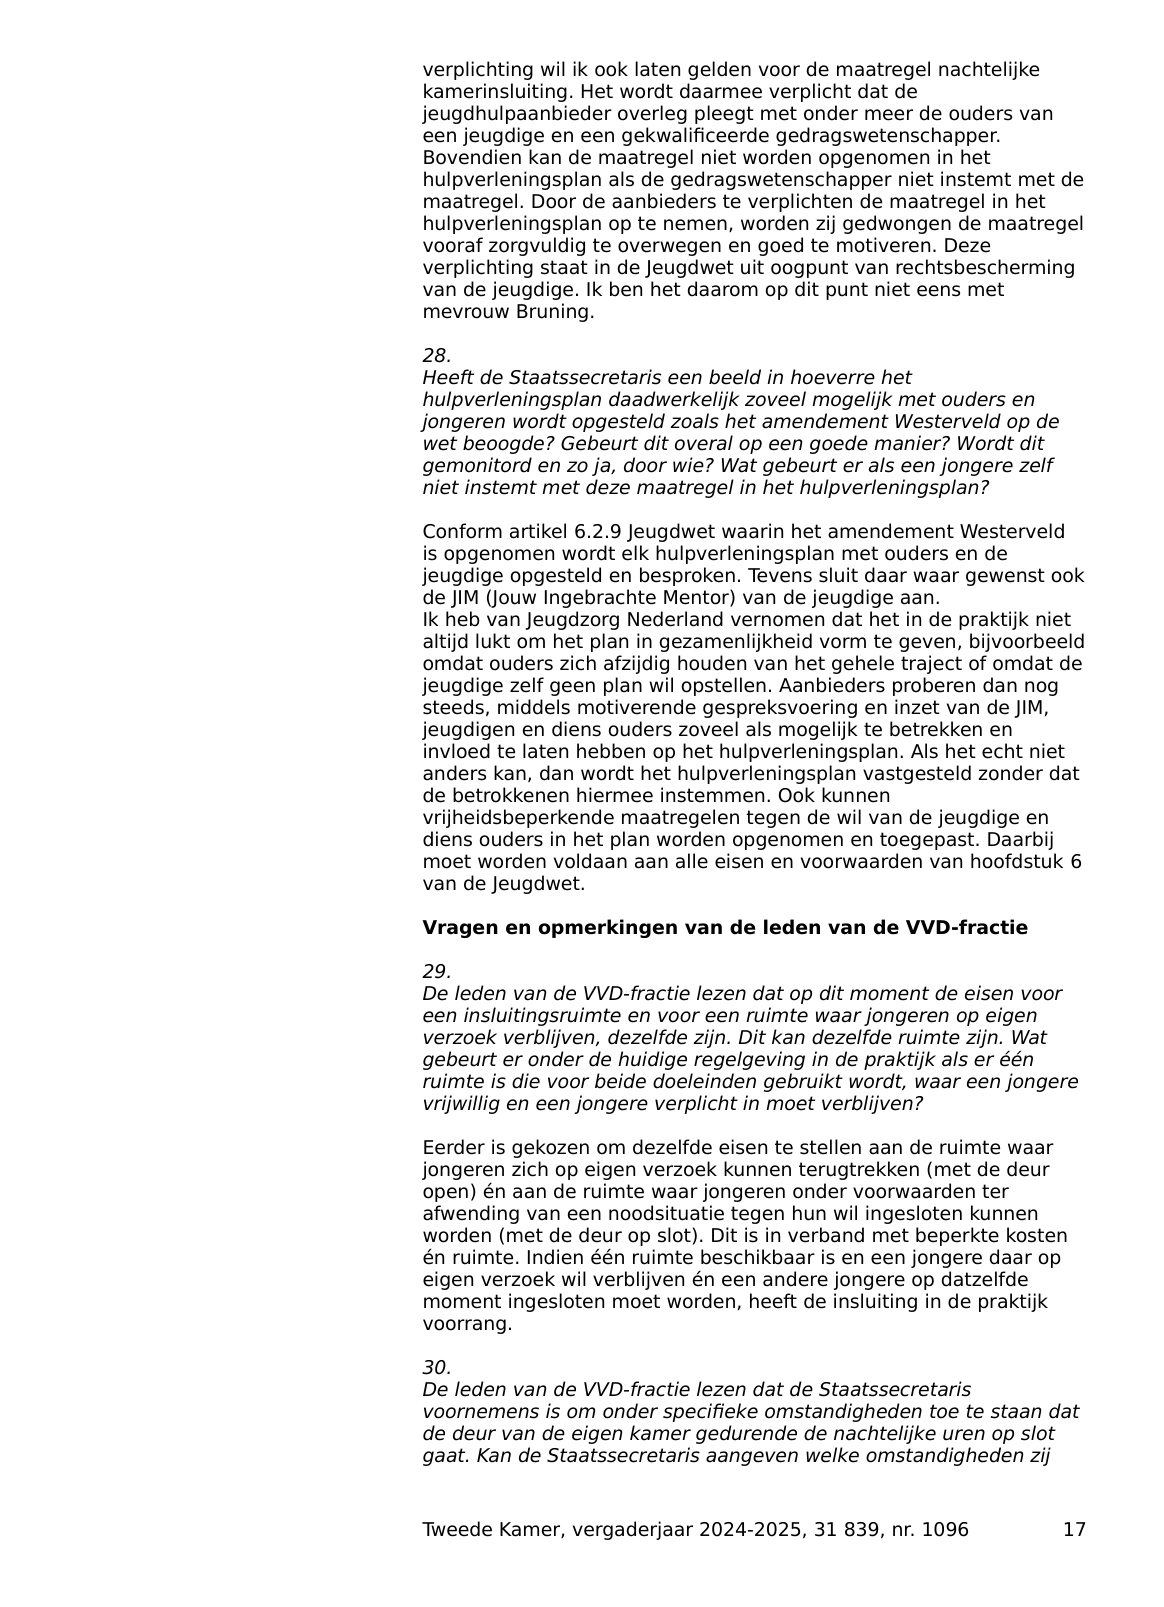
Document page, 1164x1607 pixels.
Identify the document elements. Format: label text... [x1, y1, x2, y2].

text 28. [422, 345, 1087, 367]
text De leden van de VVD-fractie lezen dat de Staatssecretaris voornemens is om onder specifieke omstandigheden toe te staan dat de deur van de eigen kamer gedurende de nachtelijke uren op slot gaat. Kan de Staatssecretaris aangeven welke omstandigheden zij [422, 1379, 1087, 1467]
text Conform artikel 6.2.9 Jeugdwet waarin het amendement Westerveld is opgenomen wordt elk hulpverleningsplan met ouders en de jeugdige opgesteld en besproken. Tevens sluit daar waar gewenst ook de JIM (Jouw Ingebrachte Mentor) van de jeugdige aan. [422, 521, 1087, 609]
subtitle Vragen en opmerkingen van de leden van de VVD-fractie [422, 917, 1087, 939]
text verplichting wil ik ook laten gelden voor de maatregel nachtelijke kamerinsluiting. Het wordt daarmee verplicht dat de jeugdhulpaanbieder overleg pleegt met onder meer de ouders van een jeugdige en een gekwalificeerde gedragswetenschapper. Bovendien kan de maatregel niet worden opgenomen in het hulpverleningsplan als de gedragswetenschapper niet instemt met de maatregel. Door de aanbieders te verplichten de maatregel in het hulpverleningsplan op te nemen, worden zij gedwongen de maatregel vooraf zorgvuldig te overwegen en goed te motiveren. Deze verplichting staat in de Jeugdwet uit oogpunt van rechtsbescherming van de jeugdige. Ik ben het daarom op dit punt niet eens met mevrouw Bruning. [422, 59, 1087, 323]
text Heeft de Staatssecretaris een beeld in hoeverre het hulpverleningsplan daadwerkelijk zoveel mogelijk met ouders en jongeren wordt opgesteld zoals het amendement Westerveld op de wet beoogde? Gebeurt dit overal op een goede manier? Wordt dit gemonitord en zo ja, door wie? Wat gebeurt er als een jongere zelf niet instemt met deze maatregel in het hulpverleningsplan? [422, 367, 1087, 499]
text Ik heb van Jeugdzorg Nederland vernomen dat het in de praktijk niet altijd lukt om het plan in gezamenlijkheid vorm te geven, bijvoorbeeld omdat ouders zich afzijdig houden van het gehele traject of omdat de jeugdige zelf geen plan wil opstellen. Aanbieders proberen dan nog steeds, middels motiverende gespreksvoering en inzet van de JIM, jeugdigen en diens ouders zoveel als mogelijk te betrekken en invloed te laten hebben op het hulpverleningsplan. Als het echt niet anders kan, dan wordt het hulpverleningsplan vastgesteld zonder dat de betrokkenen hiermee instemmen. Ook kunnen vrijheidsbeperkende maatregelen tegen de wil van de jeugdige en diens ouders in het plan worden opgenomen en toegepast. Daarbij moet worden voldaan aan alle eisen en voorwaarden van hoofdstuk 6 van de Jeugdwet. [422, 609, 1087, 895]
text 30. [422, 1357, 1087, 1379]
text Eerder is gekozen om dezelfde eisen te stellen aan de ruimte waar jongeren zich op eigen verzoek kunnen terugtrekken (met de deur open) én aan de ruimte waar jongeren onder voorwaarden ter afwending van een noodsituatie tegen hun wil ingesloten kunnen worden (met de deur op slot). Dit is in verband met beperkte kosten én ruimte. Indien één ruimte beschikbaar is en een jongere daar op eigen verzoek wil verblijven én een andere jongere op datzelfde moment ingesloten moet worden, heeft de insluiting in de praktijk voorrang. [422, 1137, 1087, 1335]
text De leden van de VVD-fractie lezen dat op dit moment de eisen voor een insluitingsruimte en voor een ruimte waar jongeren op eigen verzoek verblijven, dezelfde zijn. Dit kan dezelfde ruimte zijn. Wat gebeurt er onder de huidige regelgeving in de praktijk als er één ruimte is die voor beide doeleinden gebruikt wordt, waar een jongere vrijwillig en een jongere verplicht in moet verblijven? [422, 983, 1087, 1115]
text 29. [422, 961, 1087, 983]
